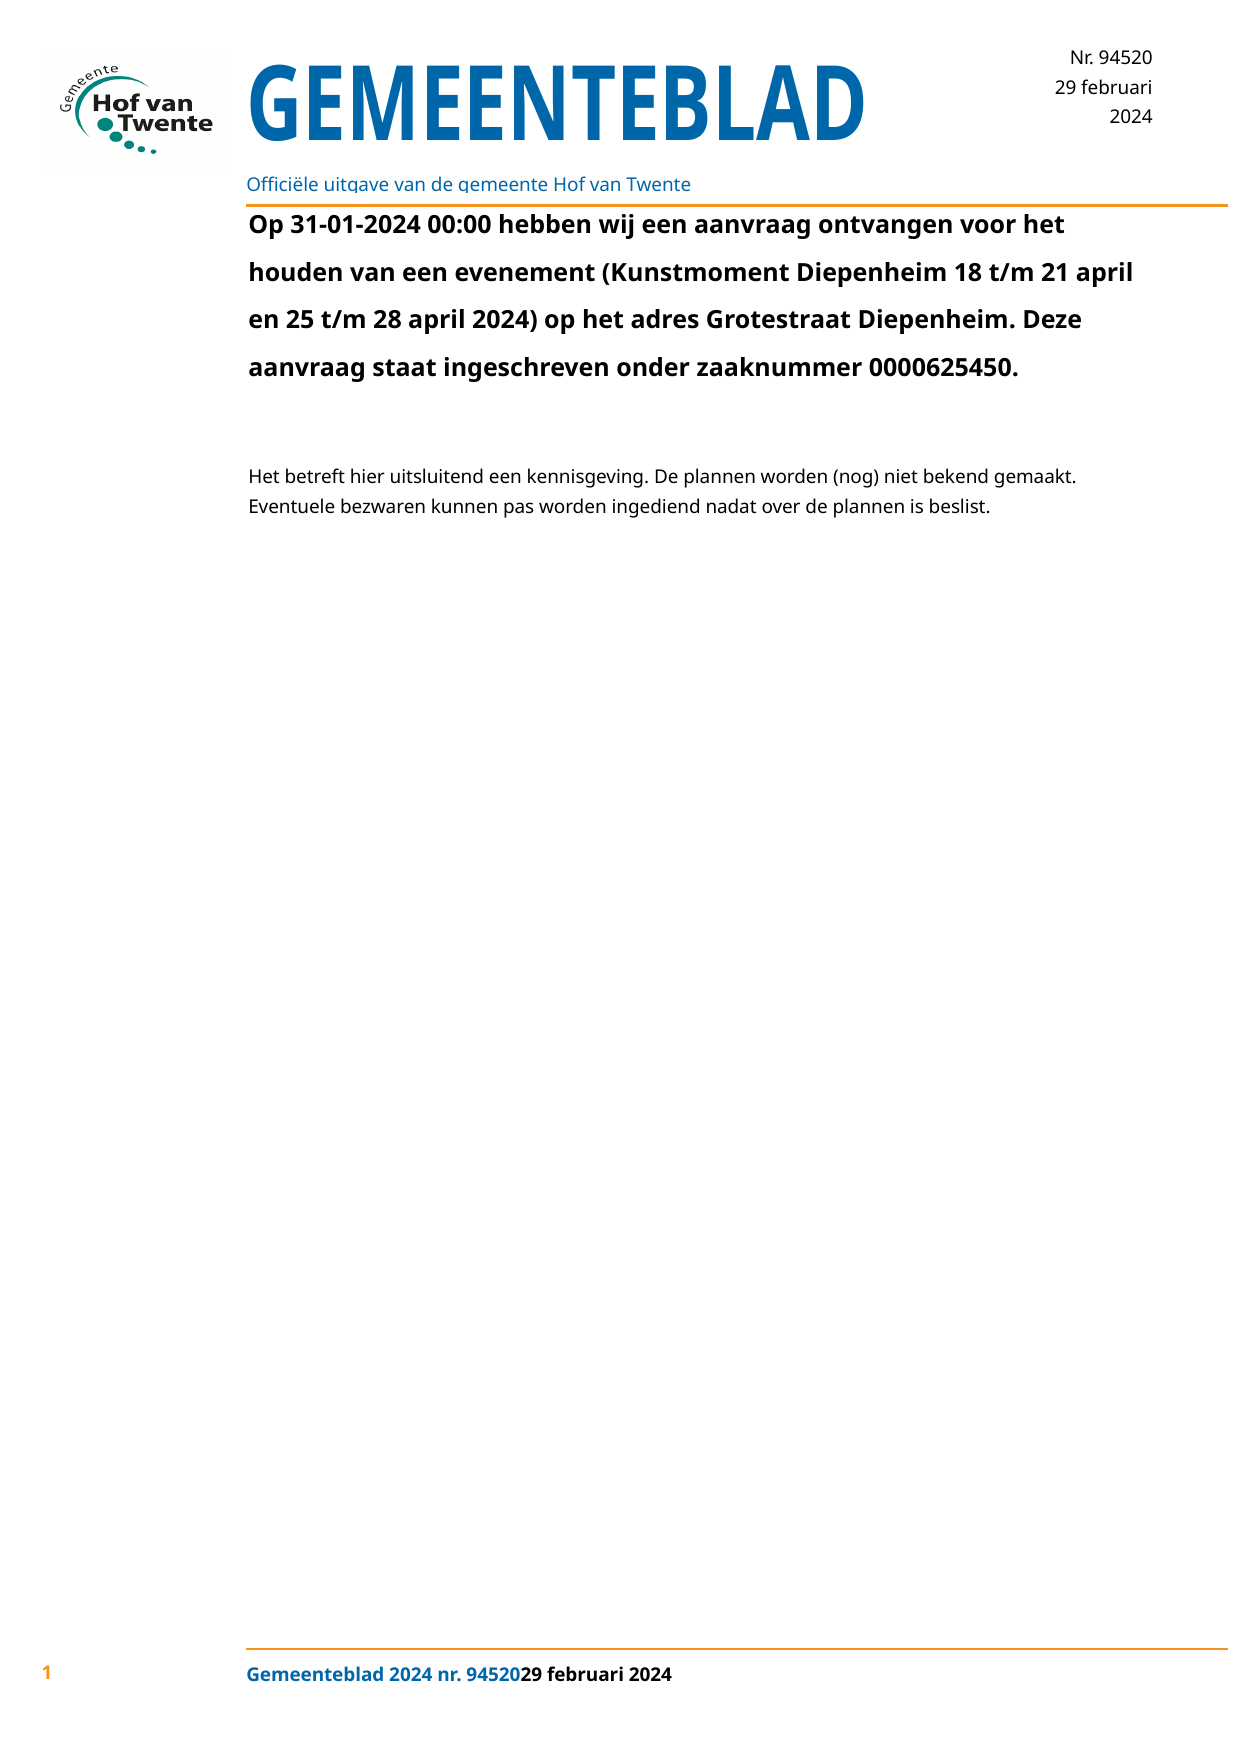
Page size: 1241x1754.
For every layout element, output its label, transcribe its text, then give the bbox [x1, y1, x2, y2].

picture [41, 47, 231, 172]
text Het betreft hier uitsluitend een kennisgeving. De plannen worden (nog) niet bekend gemaakt. Eventuele bezwaren kunnen pas worden ingediend nadat over de plannen is beslist. [248, 463, 1152, 519]
text Op 31-01-2024 00:00 hebben wij een aanvraag ontvangen voor het houden van een evenement (Kunstmoment Diepenheim 18 t/m 21 april en 25 t/m 28 april 2024) op het adres Grotestraat Diepenheim. Deze aanvraag staat ingeschreven onder zaaknummer 0000625450. [248, 207, 1152, 384]
